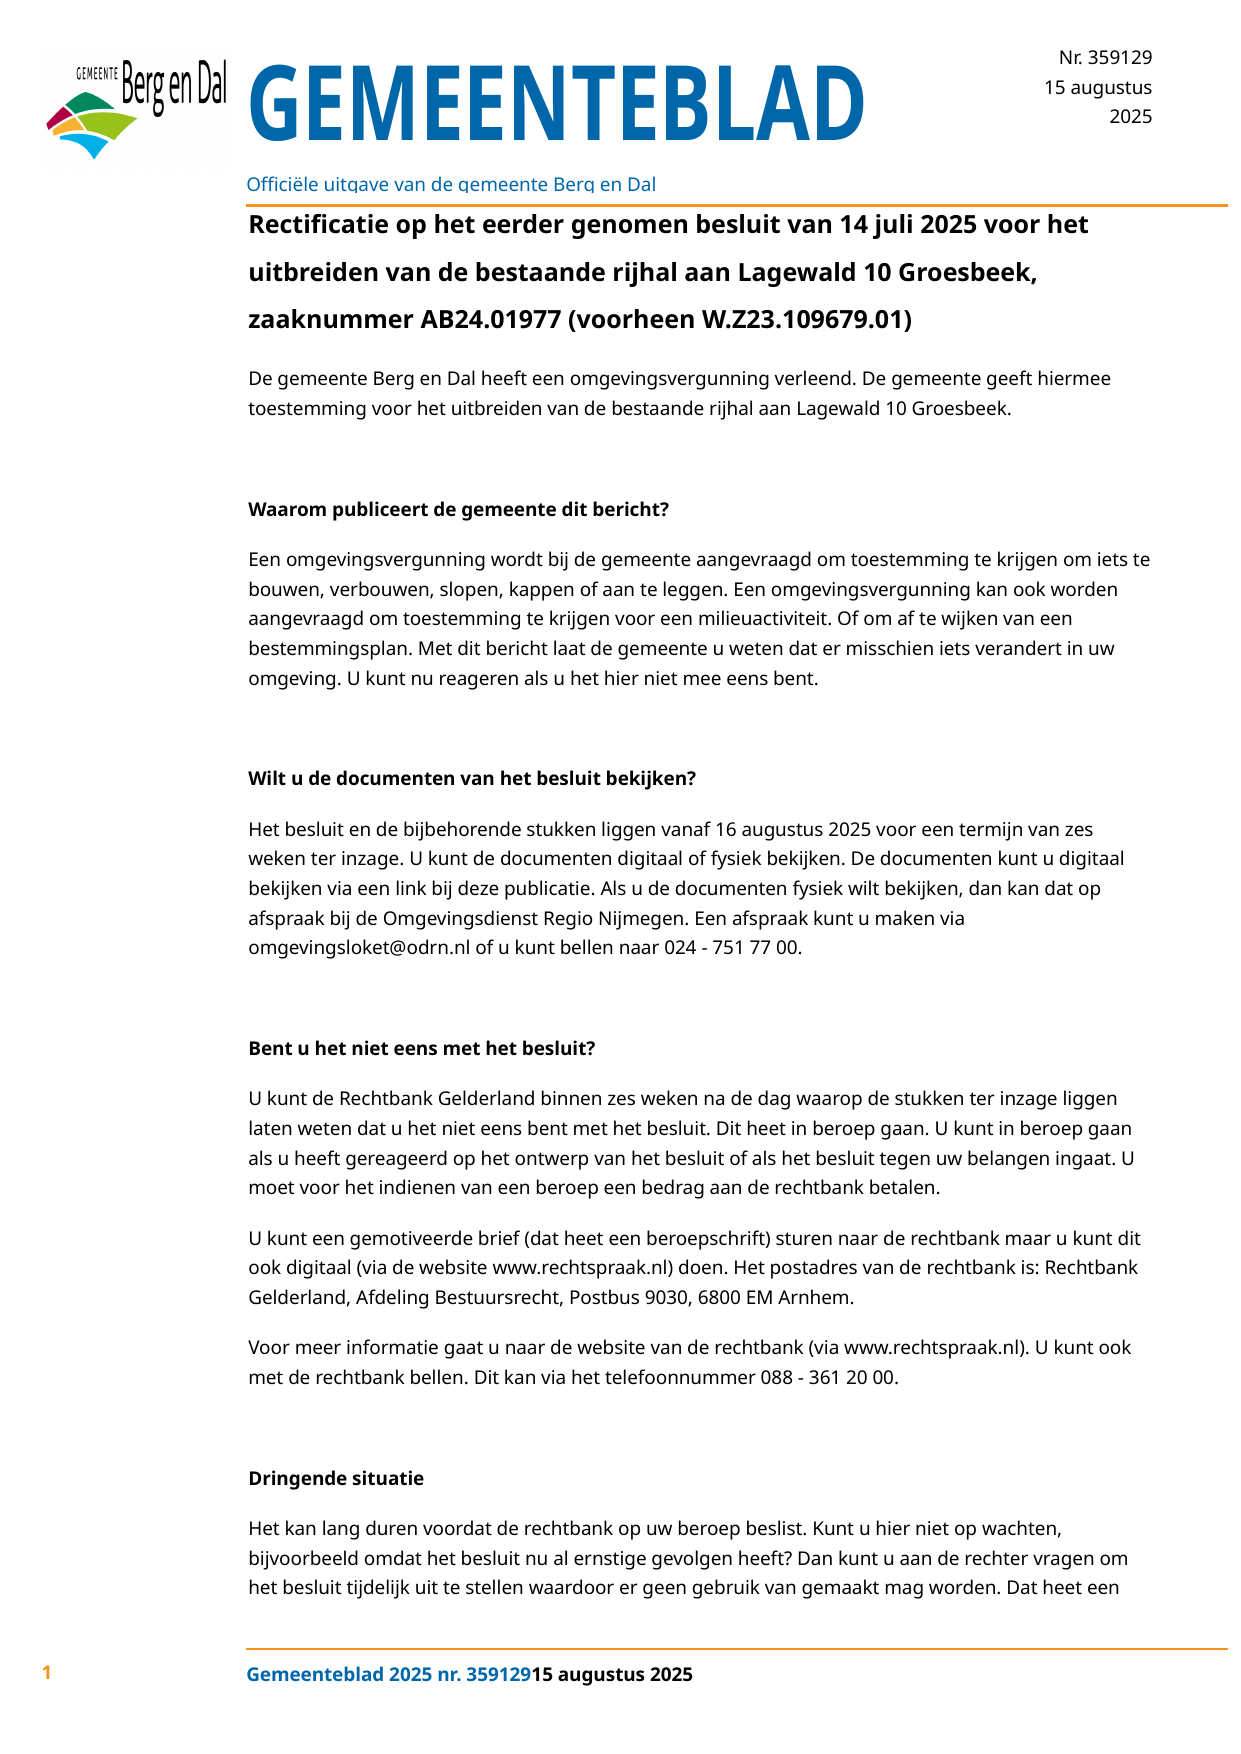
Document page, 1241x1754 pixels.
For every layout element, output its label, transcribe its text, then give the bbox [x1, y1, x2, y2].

picture [41, 47, 231, 172]
text Dringende situatie [248, 1465, 1152, 1490]
text Het besluit en de bijbehorende stukken liggen vanaf 16 augustus 2025 voor een termijn van zes weken ter inzage. U kunt de documenten digitaal of fysiek bekijken. De documenten kunt u digitaal bekijken via een link bij deze publicatie. Als u de documenten fysiek wilt bekijken, dan kan dat op afspraak bij de Omgevingsdienst Regio Nijmegen. Een afspraak kunt u maken via omgevingsloket@odrn.nl of u kunt bellen naar 024 - 751 77 00. [248, 816, 1152, 960]
text U kunt de Rechtbank Gelderland binnen zes weken na de dag waarop de stukken ter inzage liggen laten weten dat u het niet eens bent met het besluit. Dit heet in beroep gaan. U kunt in beroep gaan als u heeft gereageerd op het ontwerp van het besluit of als het besluit tegen uw belangen ingaat. U moet voor het indienen van een beroep een bedrag aan de rechtbank betalen. [248, 1086, 1152, 1200]
text De gemeente Berg en Dal heeft een omgevingsvergunning verleend. De gemeente geeft hiermee toestemming voor het uitbreiden van de bestaande rijhal aan Lagewald 10 Groesbeek. [248, 366, 1152, 421]
text Bent u het niet eens met het besluit? [248, 1035, 1152, 1061]
text Wilt u de documenten van het besluit bekijken? [248, 766, 1152, 791]
text Het kan lang duren voordat de rechtbank op uw beroep beslist. Kunt u hier niet op wachten, bijvoorbeeld omdat het besluit nu al ernstige gevolgen heeft? Dan kunt u aan de rechter vragen om het besluit tijdelijk uit te stellen waardoor er geen gebruik van gemaakt mag worden. Dat heet een [248, 1515, 1152, 1600]
text U kunt een gemotiveerde brief (dat heet een beroepschrift) sturen naar de rechtbank maar u kunt dit ook digitaal (via de website www.rechtspraak.nl) doen. Het postadres van de rechtbank is: Rechtbank Gelderland, Afdeling Bestuursrecht, Postbus 9030, 6800 EM Arnhem. [248, 1225, 1152, 1309]
text Waarom publiceert de gemeente dit bericht? [248, 496, 1152, 522]
text Rectificatie op het eerder genomen besluit van 14 juli 2025 voor het uitbreiden van de bestaande rijhal aan Lagewald 10 Groesbeek, zaaknummer AB24.01977 (voorheen W.Z23.109679.01) [248, 207, 1152, 336]
text Een omgevingsvergunning wordt bij de gemeente aangevraagd om toestemming te krijgen om iets te bouwen, verbouwen, slopen, kappen of aan te leggen. Een omgevingsvergunning kan ook worden aangevraagd om toestemming te krijgen voor een milieuactiviteit. Of om af te wijken van een bestemmingsplan. Met dit bericht laat de gemeente u weten dat er misschien iets verandert in uw omgeving. U kunt nu reageren als u het hier niet mee eens bent. [248, 546, 1152, 690]
text Voor meer informatie gaat u naar de website van de rechtbank (via www.rechtspraak.nl). U kunt ook met de rechtbank bellen. Dit kan via het telefoonnummer 088 - 361 20 00. [248, 1334, 1152, 1389]
